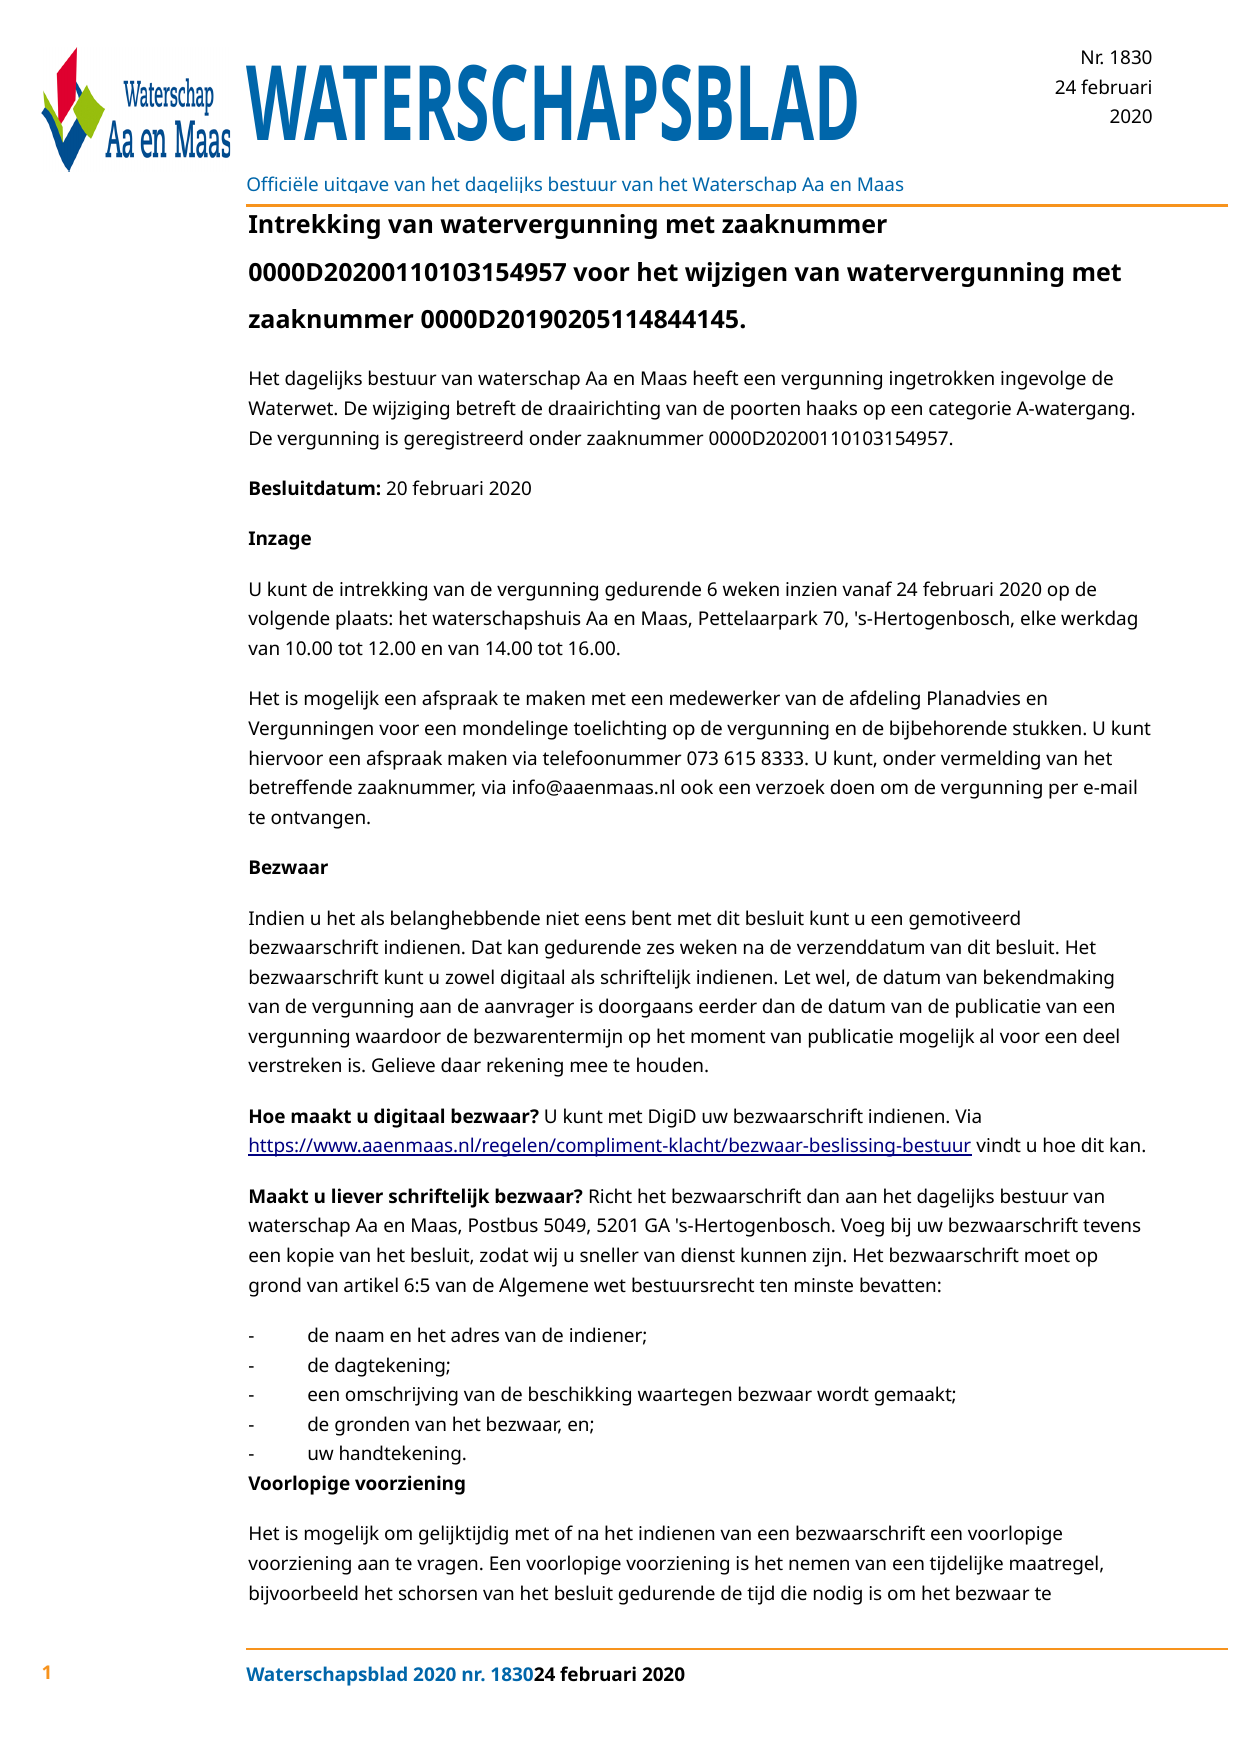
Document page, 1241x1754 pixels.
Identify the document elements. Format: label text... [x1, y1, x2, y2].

text Hoe maakt u digitaal bezwaar? U kunt met DigiD uw bezwaarschrift indienen. Via https://www.aaenmaas.nl/regelen/compliment-klacht/bezwaar-beslissing-bestuur vindt u hoe dit kan. [248, 1103, 1152, 1158]
list uw handtekening. [248, 1441, 1152, 1466]
text Het is mogelijk om gelijktijdig met of na het indienen van een bezwaarschrift een voorlopige voorziening aan te vragen. Een voorlopige voorziening is het nemen van een tijdelijke maatregel, bijvoorbeeld het schorsen van het besluit gedurende de tijd die nodig is om het bezwaar te [248, 1521, 1152, 1605]
text Inzage [248, 526, 1152, 551]
text Het is mogelijk een afspraak te maken met een medewerker van de afdeling Planadvies en Vergunningen voor een mondelinge toelichting op de vergunning en de bijbehorende stukken. U kunt hiervoor een afspraak maken via telefoonummer 073 615 8333. U kunt, onder vermelding van het betreffende zaaknummer, via info@aaenmaas.nl ook een verzoek doen om de vergunning per e-mail te ontvangen. [248, 686, 1152, 829]
list een omschrijving van de beschikking waartegen bezwaar wordt gemaakt; [248, 1381, 1152, 1407]
text Indien u het als belanghebbende niet eens bent met dit besluit kunt u een gemotiveerd bezwaarschrift indienen. Dat kan gedurende zes weken na de verzenddatum van dit besluit. Het bezwaarschrift kunt u zowel digitaal als schriftelijk indienen. Let wel, de datum van bekendmaking van de vergunning aan de aanvrager is doorgaans eerder dan de datum van de publicatie van een vergunning waardoor de bezwarentermijn op het moment van publicatie mogelijk al voor een deel verstreken is. Gelieve daar rekening mee te houden. [248, 905, 1152, 1078]
text Het dagelijks bestuur van waterschap Aa en Maas heeft een vergunning ingetrokken ingevolge de Waterwet. De wijziging betreft de draairichting van de poorten haaks op een categorie A-watergang. De vergunning is geregistreerd onder zaaknummer 0000D20200110103154957. [248, 366, 1152, 450]
list de dagtekening; [248, 1352, 1152, 1377]
text Bezwaar [248, 854, 1152, 880]
text U kunt de intrekking van de vergunning gedurende 6 weken inzien vanaf 24 februari 2020 op de volgende plaats: het waterschapshuis Aa en Maas, Pettelaarpark 70, 's-Hertogenbosch, elke werkdag van 10.00 tot 12.00 en van 14.00 tot 16.00. [248, 576, 1152, 661]
list de gronden van het bezwaar, en; [248, 1411, 1152, 1437]
text Besluitdatum: 20 februari 2020 [248, 475, 1152, 501]
list de naam en het adres van de indiener; [248, 1322, 1152, 1348]
text Voorlopige voorziening [248, 1470, 1152, 1496]
picture [41, 47, 231, 172]
text Intrekking van watervergunning met zaaknummer 0000D20200110103154957 voor het wijzigen van watervergunning met zaaknummer 0000D20190205114844145. [248, 207, 1152, 336]
text Maakt u liever schriftelijk bezwaar? Richt het bezwaarschrift dan aan het dagelijks bestuur van waterschap Aa en Maas, Postbus 5049, 5201 GA 's-Hertogenbosch. Voeg bij uw bezwaarschrift tevens een kopie van het besluit, zodat wij u sneller van dienst kunnen zijn. Het bezwaarschrift moet op grond van artikel 6:5 van de Algemene wet bestuursrecht ten minste bevatten: [248, 1183, 1152, 1297]
